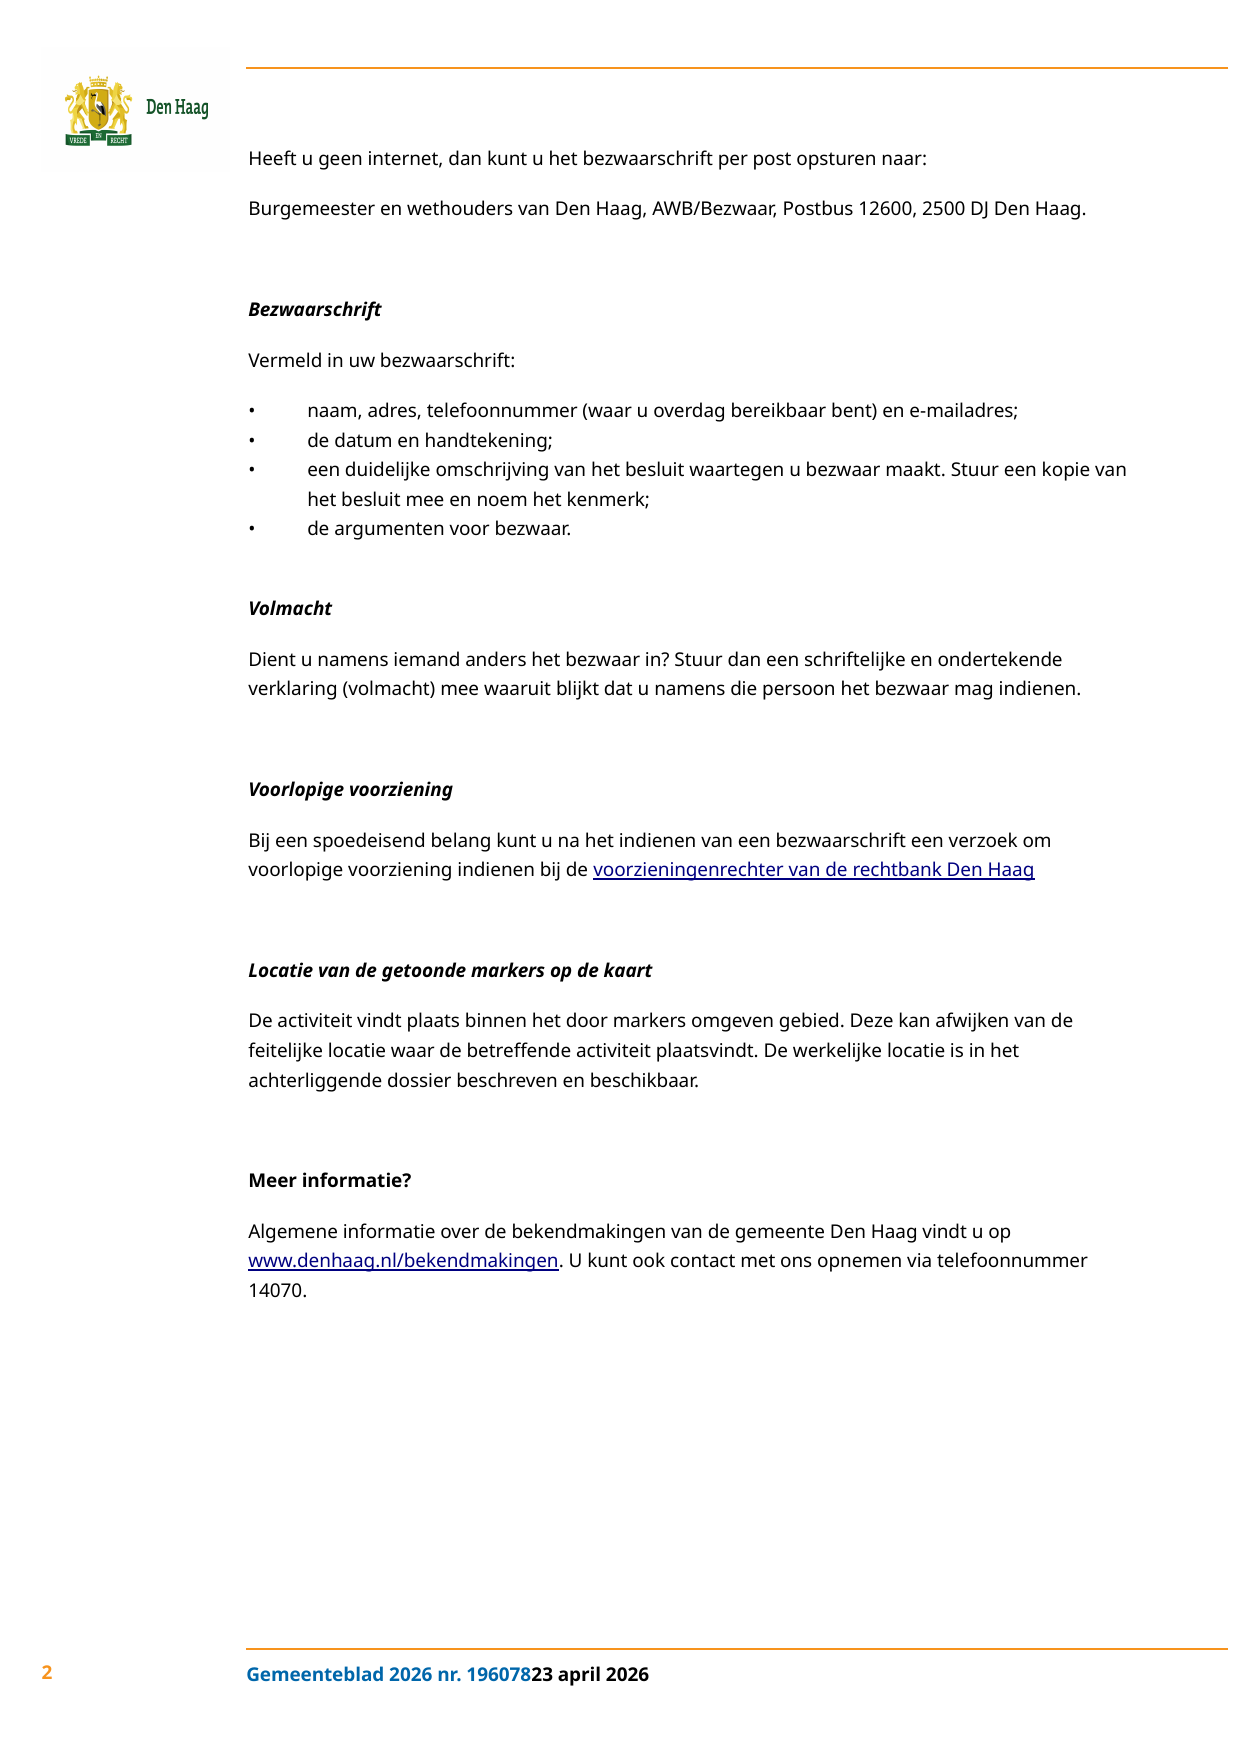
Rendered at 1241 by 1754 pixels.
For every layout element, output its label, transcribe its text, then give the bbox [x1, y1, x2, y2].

picture [41, 47, 231, 172]
text Meer informatie? [248, 1168, 1152, 1193]
list de argumenten voor bezwaar. [248, 516, 1152, 541]
text Volmacht [248, 596, 1152, 621]
list de datum en handtekening; [248, 427, 1152, 453]
text Bij een spoedeisend belang kunt u na het indienen van een bezwaarschrift een verzoek om voorlopige voorziening indienen bij de voorzieningenrechter van de rechtbank Den Haag [248, 827, 1152, 882]
text Burgemeester en wethouders van Den Haag, AWB/Bezwaar, Postbus 12600, 2500 DJ Den Haag. [248, 196, 1152, 221]
text Algemene informatie over de bekendmakingen van de gemeente Den Haag vindt u op www.denhaag.nl/bekendmakingen. U kunt ook contact met ons opnemen via telefoonnummer 14070. [248, 1218, 1152, 1303]
text Bezwaarschrift [248, 296, 1152, 322]
list een duidelijke omschrijving van het besluit waartegen u bezwaar maakt. Stuur een kopie van het besluit mee en noem het kenmerk; [248, 456, 1152, 512]
text De activiteit vindt plaats binnen het door markers omgeven gebied. Deze kan afwijken van de feitelijke locatie waar de betreffende activiteit plaatsvindt. De werkelijke locatie is in het achterliggende dossier beschreven en beschikbaar. [248, 1008, 1152, 1093]
text Dient u namens iemand anders het bezwaar in? Stuur dan een schriftelijke en ondertekende verklaring (volmacht) mee waaruit blijkt dat u namens die persoon het bezwaar mag indienen. [248, 646, 1152, 701]
list naam, adres, telefoonnummer (waar u overdag bereikbaar bent) en e-mailadres; [248, 397, 1152, 423]
text Vermeld in uw bezwaarschrift: [248, 347, 1152, 373]
text Locatie van de getoonde markers op de kaart [248, 957, 1152, 983]
text Voorlopige voorziening [248, 776, 1152, 802]
text Heeft u geen internet, dan kunt u het bezwaarschrift per post opsturen naar: [248, 145, 1152, 171]
